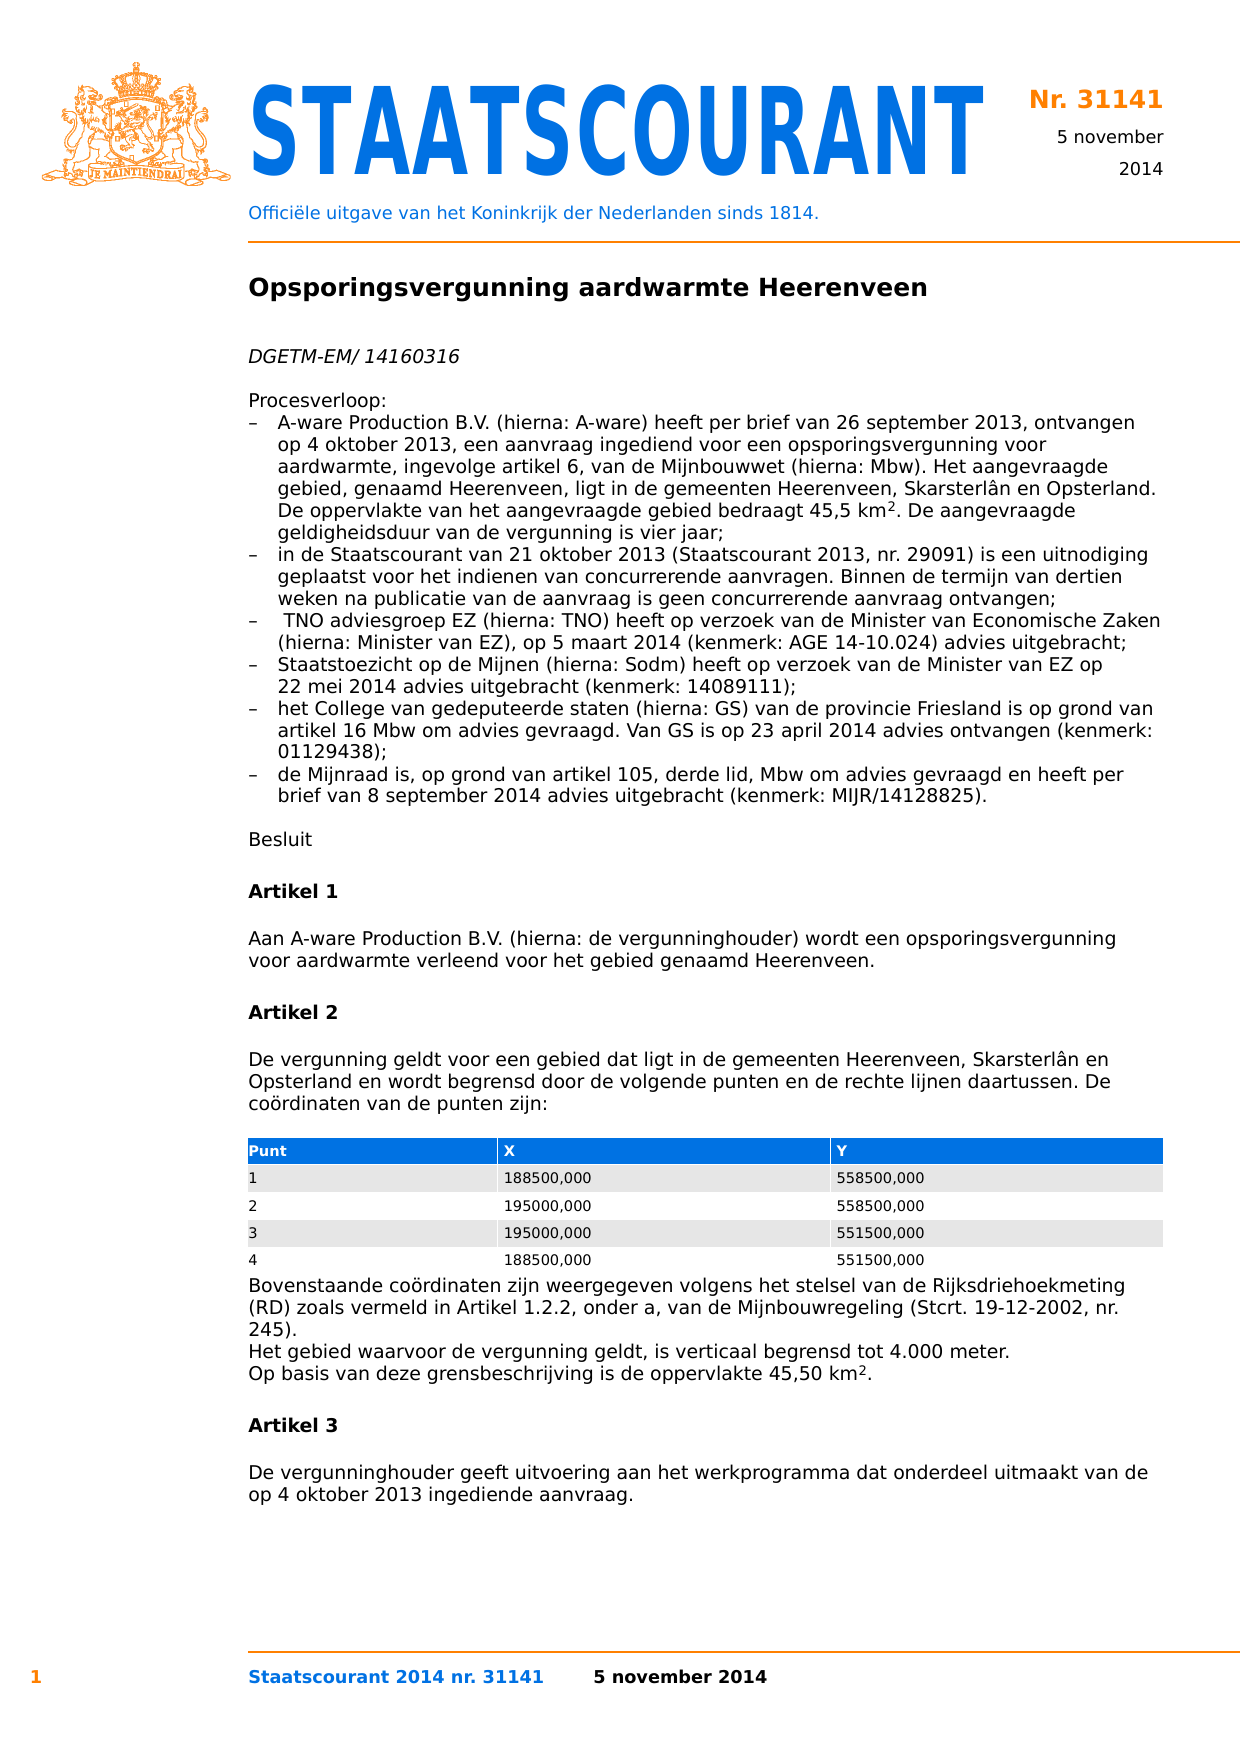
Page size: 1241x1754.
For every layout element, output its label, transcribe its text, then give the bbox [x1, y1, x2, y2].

text Op basis van deze grensbeschrijving is de oppervlakte 45,50 km2. [248, 1363, 1163, 1385]
subtitle Artikel 2 [248, 1002, 1163, 1024]
table_cell 3 [248, 1220, 497, 1247]
table_cell 558500,000 [831, 1193, 1163, 1219]
text Aan A-ware Production B.V. (hierna: de vergunninghouder) wordt een opsporingsvergunning voor aardwarmte verleend voor het gebied genaamd Heerenveen. [248, 928, 1163, 972]
table_header Punt [248, 1138, 497, 1164]
text – in de Staatscourant van 21 oktober 2013 (Staatscourant 2013, nr. 29091) is een uitnodiging geplaatst voor het indienen van concurrerende aanvragen. Binnen de termijn van dertien weken na publicatie van de aanvraag is geen concurrerende aanvraag ontvangen; [248, 544, 1163, 609]
table_cell 551500,000 [831, 1248, 1163, 1274]
text – de Mijnraad is, op grond van artikel 105, derde lid, Mbw om advies gevraagd en heeft per brief van 8 september 2014 advies uitgebracht (kenmerk: MIJR/14128825). [248, 763, 1163, 807]
text Het gebied waarvoor de vergunning geldt, is verticaal begrensd tot 4.000 meter. [248, 1341, 1163, 1363]
table_cell 551500,000 [831, 1220, 1163, 1247]
picture [41, 62, 231, 186]
table_cell 2 [248, 1193, 497, 1219]
text De vergunninghouder geeft uitvoering aan het werkprogramma dat onderdeel uitmaakt van de op 4 oktober 2013 ingediende aanvraag. [248, 1462, 1163, 1506]
text – Staatstoezicht op de Mijnen (hierna: Sodm) heeft op verzoek van de Minister van EZ op 22 mei 2014 advies uitgebracht (kenmerk: 14089111); [248, 653, 1163, 697]
table_cell 188500,000 [498, 1248, 830, 1274]
text – het College van gedeputeerde staten (hierna: GS) van de provincie Friesland is op grond van artikel 16 Mbw om advies gevraagd. Van GS is op 23 april 2014 advies ontvangen (kenmerk: 01129438); [248, 697, 1163, 763]
text – TNO adviesgroep EZ (hierna: TNO) heeft op verzoek van de Minister van Economische Zaken (hierna: Minister van EZ), op 5 maart 2014 (kenmerk: AGE 14-10.024) advies uitgebracht; [248, 609, 1163, 653]
table_cell 558500,000 [831, 1165, 1163, 1192]
table_cell 188500,000 [498, 1165, 830, 1192]
text De vergunning geldt voor een gebied dat ligt in de gemeenten Heerenveen, Skarsterlân en Opsterland en wordt begrensd door de volgende punten en de rechte lijnen daartussen. De coördinaten van de punten zijn: [248, 1049, 1163, 1115]
table_header X [498, 1138, 830, 1164]
text Bovenstaande coördinaten zijn weergegeven volgens het stelsel van de Rijksdriehoekmeting (RD) zoals vermeld in Artikel 1.2.2, onder a, van de Mijnbouwregeling (Stcrt. 19-12-2002, nr. 245). [248, 1275, 1163, 1341]
table_cell Officiële uitgave van het Koninkrijk der Nederlanden sinds 1814. [248, 203, 1240, 241]
text Procesverloop: [248, 390, 1163, 412]
text – A-ware Production B.V. (hierna: A-ware) heeft per brief van 26 september 2013, ontvangen op 4 oktober 2013, een aanvraag ingediend voor een opsporingsvergunning voor aardwarmte, ingevolge artikel 6, van de Mijnbouwwet (hierna: Mbw). Het aangevraagde gebied, genaamd Heerenveen, ligt in de gemeenten Heerenveen, Skarsterlân en Opsterland. De oppervlakte van het aangevraagde gebied bedraagt 45,5 km2. De aangevraagde geldigheidsduur van de vergunning is vier jaar; [248, 412, 1163, 544]
table_cell 4 [248, 1248, 497, 1274]
table_cell 5 november [998, 121, 1240, 153]
table_header Nr. 31141 [998, 62, 1240, 121]
table_header Y [831, 1138, 1163, 1164]
table_cell 195000,000 [498, 1193, 830, 1219]
text Besluit [248, 829, 1163, 851]
text DGETM-EM/ 14160316 [248, 346, 1163, 368]
table_header [25, 62, 248, 241]
table_cell 1 [248, 1165, 497, 1192]
table_header STAATSCOURANT [248, 62, 998, 203]
subtitle Artikel 3 [248, 1415, 1163, 1437]
subtitle Artikel 1 [248, 881, 1163, 903]
subtitle Opsporingsvergunning aardwarmte Heerenveen [248, 273, 1163, 302]
table_cell 195000,000 [498, 1220, 830, 1247]
table_cell 2014 [998, 153, 1240, 203]
